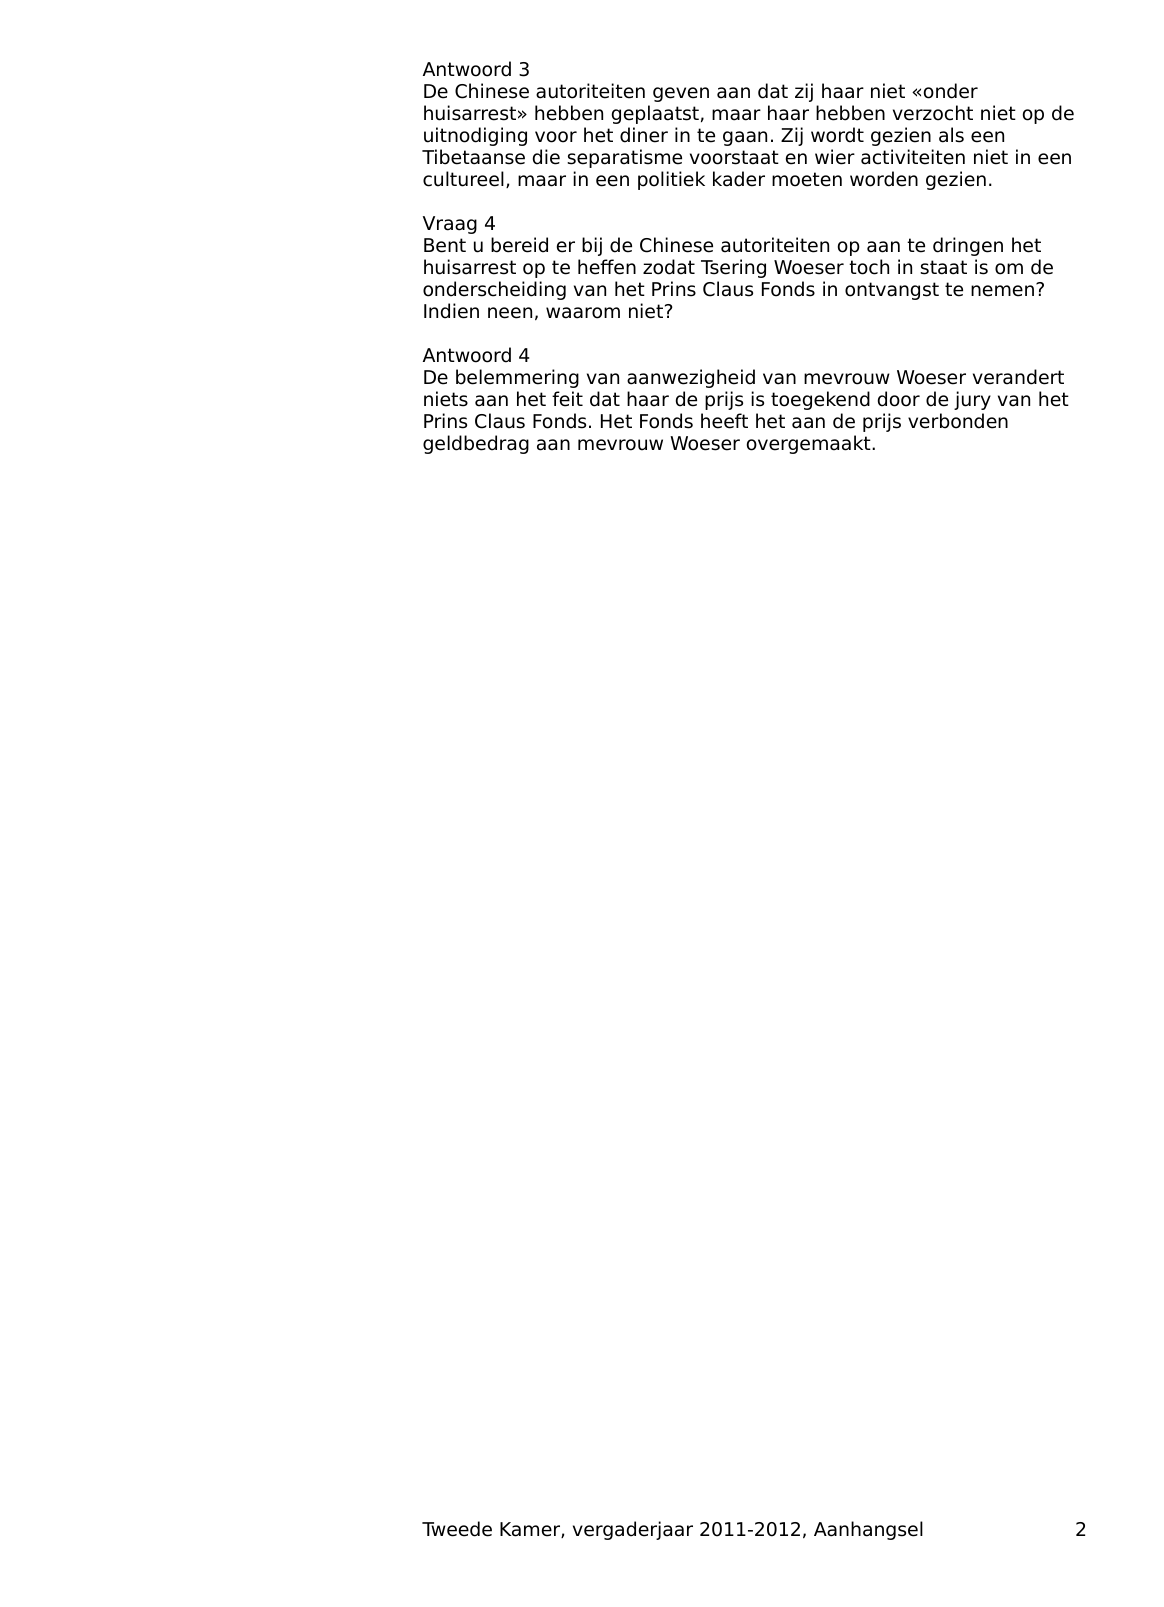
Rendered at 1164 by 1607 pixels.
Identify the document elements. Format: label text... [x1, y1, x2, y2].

text Bent u bereid er bij de Chinese autoriteiten op aan te dringen het huisarrest op te heffen zodat Tsering Woeser toch in staat is om de onderscheiding van het Prins Claus Fonds in ontvangst te nemen? Indien neen, waarom niet? [422, 235, 1087, 323]
text Antwoord 3 [422, 59, 1087, 81]
text De belemmering van aanwezigheid van mevrouw Woeser verandert niets aan het feit dat haar de prijs is toegekend door de jury van het Prins Claus Fonds. Het Fonds heeft het aan de prijs verbonden geldbedrag aan mevrouw Woeser overgemaakt. [422, 367, 1087, 455]
text De Chinese autoriteiten geven aan dat zij haar niet «onder huisarrest» hebben geplaatst, maar haar hebben verzocht niet op de uitnodiging voor het diner in te gaan. Zij wordt gezien als een Tibetaanse die separatisme voorstaat en wier activiteiten niet in een cultureel, maar in een politiek kader moeten worden gezien. [422, 81, 1087, 191]
text Vraag 4 [422, 213, 1087, 235]
text Antwoord 4 [422, 345, 1087, 367]
